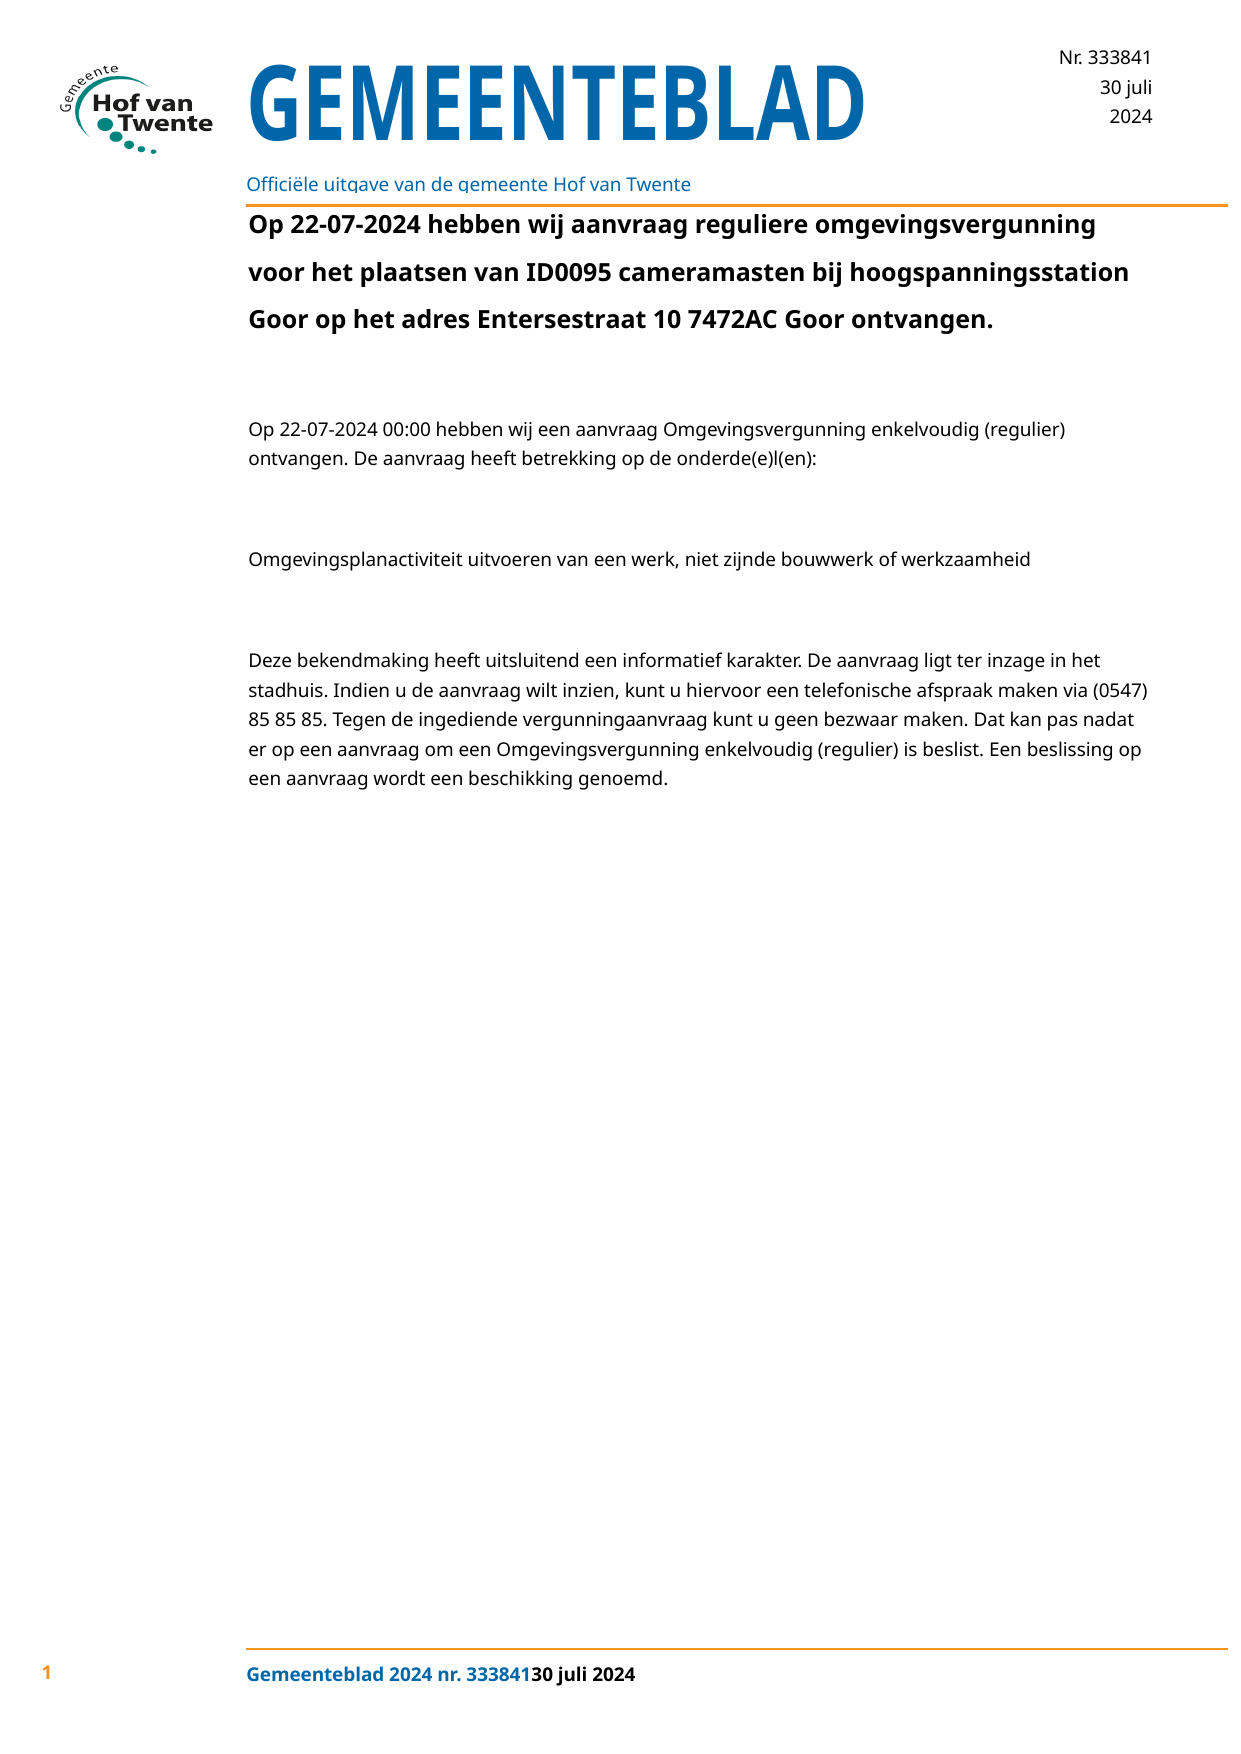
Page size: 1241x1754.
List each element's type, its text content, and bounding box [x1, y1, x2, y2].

text Op 22-07-2024 00:00 hebben wij een aanvraag Omgevingsvergunning enkelvoudig (regulier) ontvangen. De aanvraag heeft betrekking op de onderde(e)l(en): [248, 416, 1152, 471]
text Omgevingsplanactiviteit uitvoeren van een werk, niet zijnde bouwwerk of werkzaamheid [248, 546, 1152, 572]
text Op 22-07-2024 hebben wij aanvraag reguliere omgevingsvergunning voor het plaatsen van ID0095 cameramasten bij hoogspanningsstation Goor op het adres Entersestraat 10 7472AC Goor ontvangen. [248, 207, 1152, 336]
text Deze bekendmaking heeft uitsluitend een informatief karakter. De aanvraag ligt ter inzage in het stadhuis. Indien u de aanvraag wilt inzien, kunt u hiervoor een telefonische afspraak maken via (0547) 85 85 85. Tegen de ingediende vergunningaanvraag kunt u geen bezwaar maken. Dat kan pas nadat er op een aanvraag om een Omgevingsvergunning enkelvoudig (regulier) is beslist. Een beslissing op een aanvraag wordt een beschikking genoemd. [248, 647, 1152, 791]
picture [41, 47, 231, 172]
